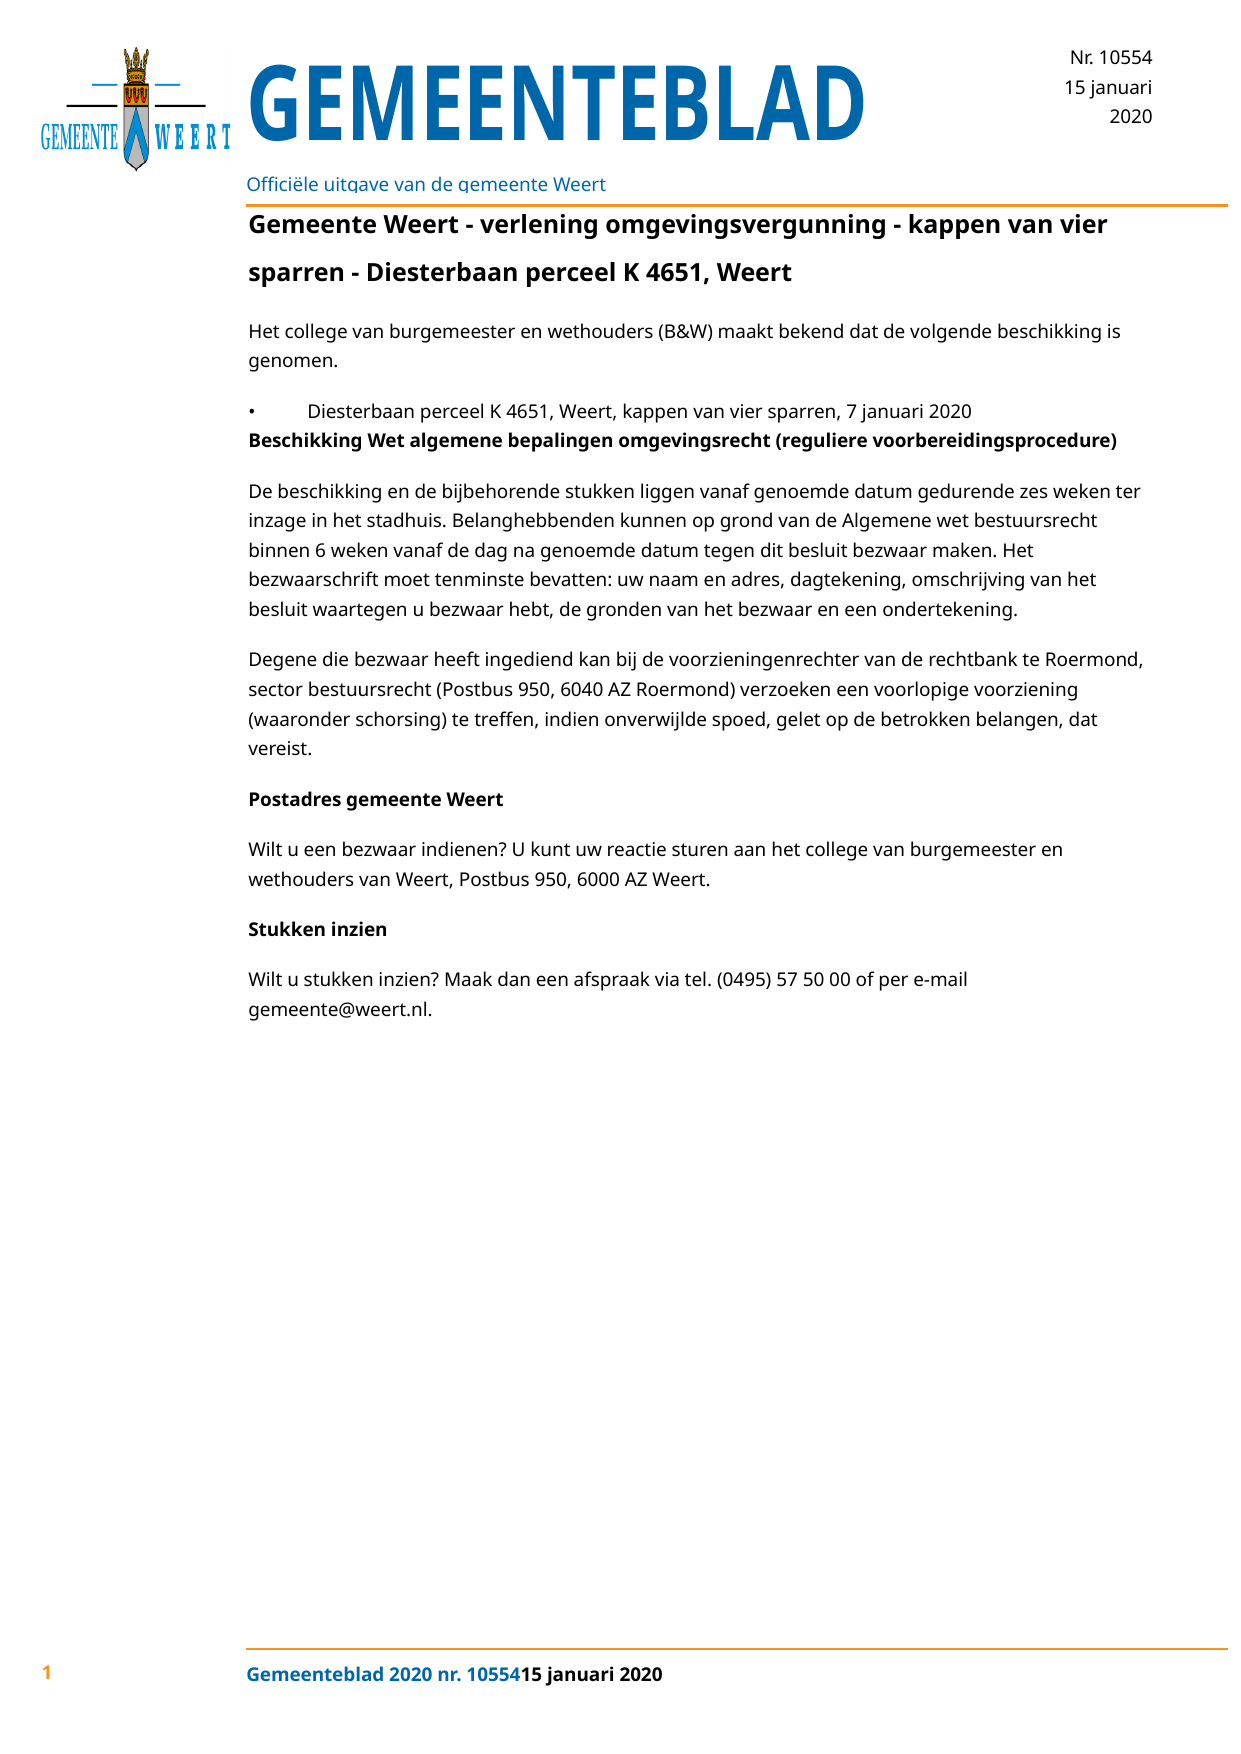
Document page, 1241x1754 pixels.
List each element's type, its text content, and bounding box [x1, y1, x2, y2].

list Diesterbaan perceel K 4651, Weert, kappen van vier sparren, 7 januari 2020 [248, 398, 1152, 424]
picture [41, 47, 231, 172]
text De beschikking en de bijbehorende stukken liggen vanaf genoemde datum gedurende zes weken ter inzage in het stadhuis. Belanghebbenden kunnen op grond van de Algemene wet bestuursrecht binnen 6 weken vanaf de dag na genoemde datum tegen dit besluit bezwaar maken. Het bezwaarschrift moet tenminste bevatten: uw naam en adres, dagtekening, omschrijving van het besluit waartegen u bezwaar hebt, de gronden van het bezwaar en een ondertekening. [248, 478, 1152, 622]
text Wilt u stukken inzien? Maak dan een afspraak via tel. (0495) 57 50 00 of per e-mail gemeente@weert.nl. [248, 967, 1152, 1022]
text Beschikking Wet algemene bepalingen omgevingsrecht (reguliere voorbereidingsprocedure) [248, 427, 1152, 453]
text Het college van burgemeester en wethouders (B&W) maakt bekend dat de volgende beschikking is genomen. [248, 318, 1152, 373]
text Wilt u een bezwaar indienen? U kunt uw reactie sturen aan het college van burgemeester en wethouders van Weert, Postbus 950, 6000 AZ Weert. [248, 836, 1152, 892]
text Gemeente Weert - verlening omgevingsvergunning - kappen van vier sparren - Diesterbaan perceel K 4651, Weert [248, 207, 1152, 288]
text Postadres gemeente Weert [248, 786, 1152, 812]
text Degene die bezwaar heeft ingediend kan bij de voorzieningenrechter van de rechtbank te Roermond, sector bestuursrecht (Postbus 950, 6040 AZ Roermond) verzoeken een voorlopige voorziening (waaronder schorsing) te treffen, indien onverwijlde spoed, gelet op de betrokken belangen, dat vereist. [248, 647, 1152, 761]
text Stukken inzien [248, 916, 1152, 942]
